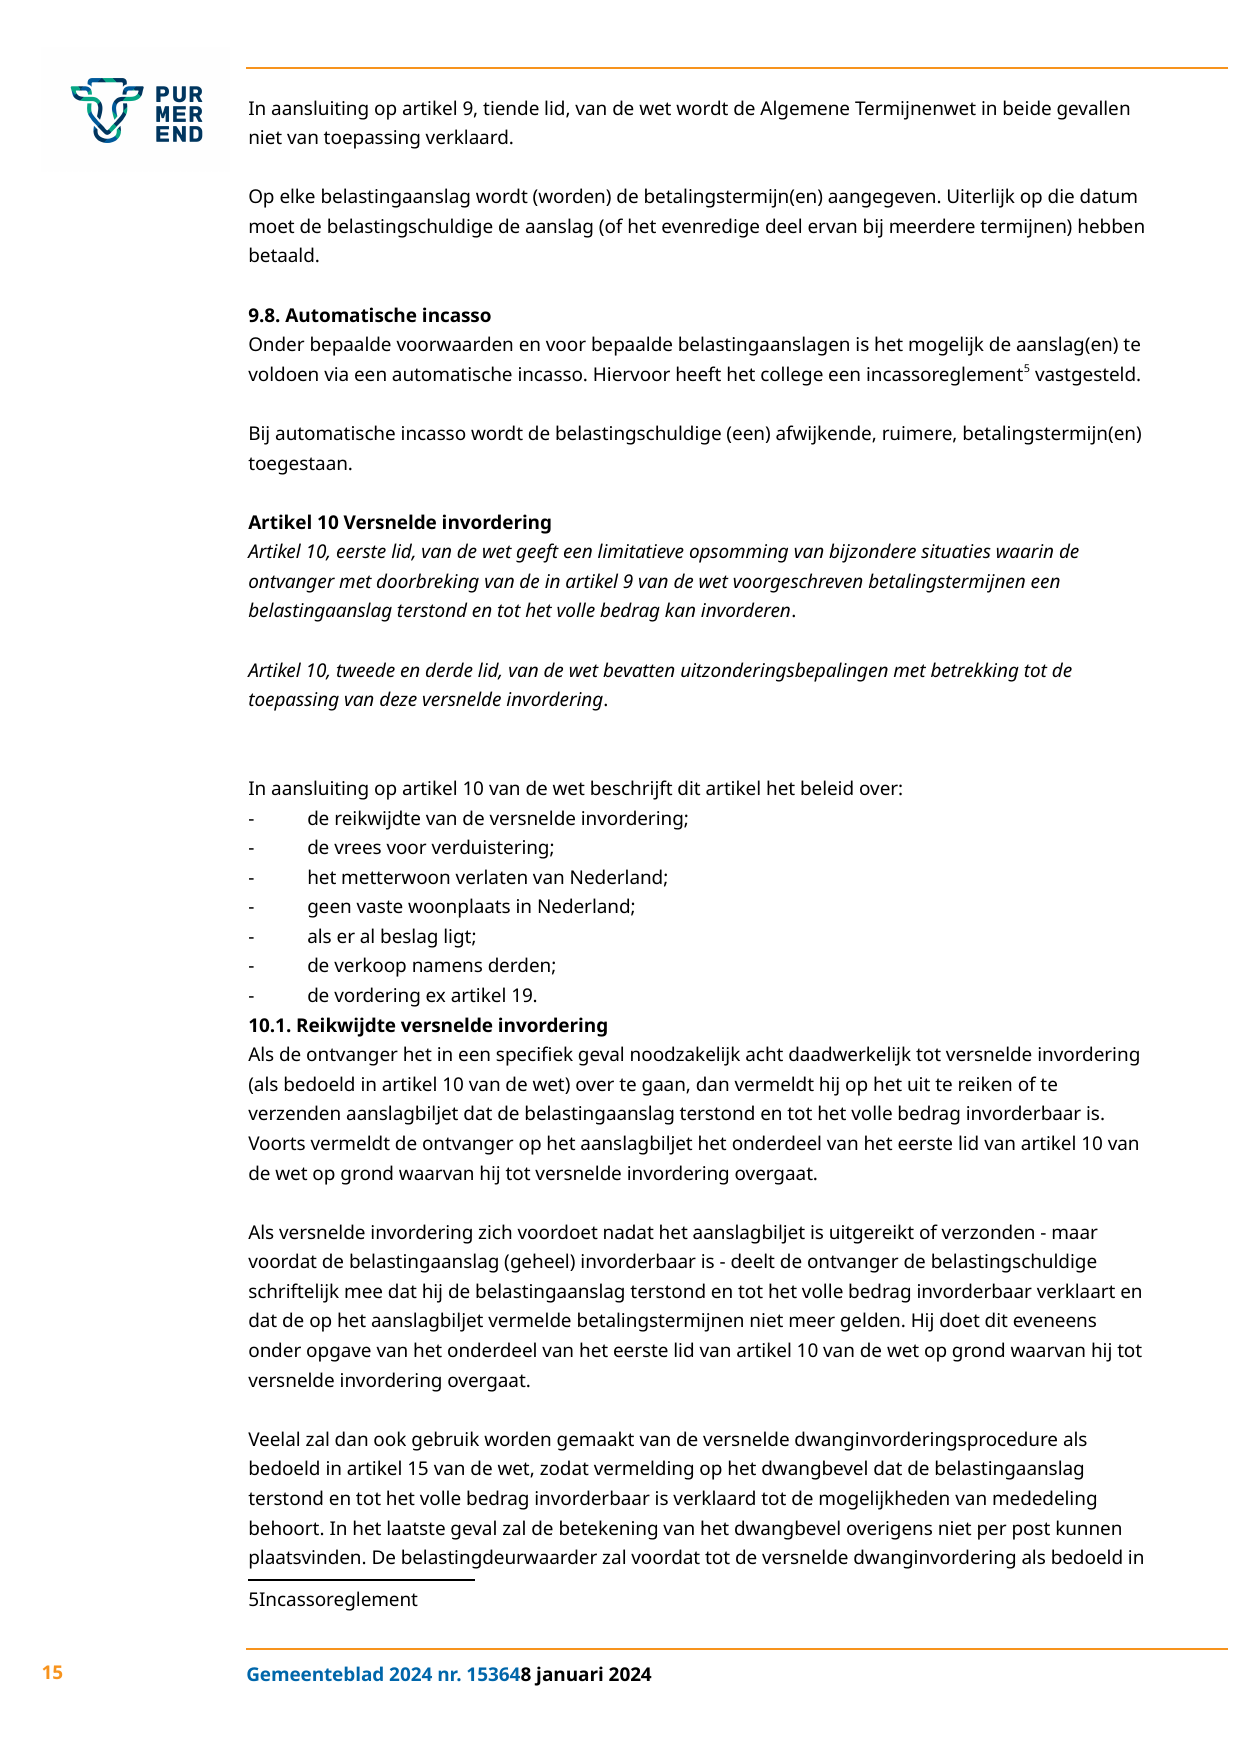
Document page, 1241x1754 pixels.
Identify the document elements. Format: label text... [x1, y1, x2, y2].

text Veelal zal dan ook gebruik worden gemaakt van de versnelde dwanginvorderingsprocedure als bedoeld in artikel 15 van de wet, zodat vermelding op het dwangbevel dat de belastingaanslag terstond en tot het volle bedrag invorderbaar is verklaard tot de mogelijkheden van mededeling behoort. In het laatste geval zal de betekening van het dwangbevel overigens niet per post kunnen plaatsvinden. De belastingdeurwaarder zal voordat tot de versnelde dwanginvordering als bedoeld in [248, 1426, 1152, 1570]
text 10.1. Reikwijdte versnelde invordering [248, 1012, 1152, 1038]
text Incassoreglement [248, 1586, 1152, 1612]
list de verkoop namens derden; [248, 953, 1152, 978]
list de vordering ex artikel 19. [248, 982, 1152, 1008]
text Als de ontvanger het in een specifiek geval noodzakelijk acht daadwerkelijk tot versnelde invordering (als bedoeld in artikel 10 van de wet) over te gaan, dan vermeldt hij op het uit te reiken of te verzenden aanslagbiljet dat de belastingaanslag terstond en tot het volle bedrag invorderbaar is. Voorts vermeldt de ontvanger op het aanslagbiljet het onderdeel van het eerste lid van artikel 10 van de wet op grond waarvan hij tot versnelde invordering overgaat. [248, 1041, 1152, 1186]
text Artikel 10, eerste lid, van de wet geeft een limitatieve opsomming van bijzondere situaties waarin de ontvanger met doorbreking van de in artikel 9 van de wet voorgeschreven betalingstermijnen een belastingaanslag terstond en tot het volle bedrag kan invorderen. [248, 538, 1152, 623]
text Als versnelde invordering zich voordoet nadat het aanslagbiljet is uitgereikt of verzonden - maar voordat de belastingaanslag (geheel) invorderbaar is - deelt de ontvanger de belastingschuldige schriftelijk mee dat hij de belastingaanslag terstond en tot het volle bedrag invorderbaar verklaart en dat de op het aanslagbiljet vermelde betalingstermijnen niet meer gelden. Hij doet dit eveneens onder opgave van het onderdeel van het eerste lid van artikel 10 van de wet op grond waarvan hij tot versnelde invordering overgaat. [248, 1219, 1152, 1393]
picture [41, 47, 231, 172]
list als er al beslag ligt; [248, 923, 1152, 949]
text 9.8. Automatische incasso [248, 302, 1152, 328]
list de vrees voor verduistering; [248, 834, 1152, 860]
text Artikel 10 Versnelde invordering [248, 509, 1152, 535]
text Bij automatische incasso wordt de belastingschuldige (een) afwijkende, ruimere, betalingstermijn(en) toegestaan. [248, 420, 1152, 476]
text In aansluiting op artikel 9, tiende lid, van de wet wordt de Algemene Termijnenwet in beide gevallen niet van toepassing verklaard. [248, 95, 1152, 150]
text Artikel 10, tweede en derde lid, van de wet bevatten uitzonderingsbepalingen met betrekking tot de toepassing van deze versnelde invordering. [248, 657, 1152, 712]
list het metterwoon verlaten van Nederland; [248, 864, 1152, 890]
text Op elke belastingaanslag wordt (worden) de betalingstermijn(en) aangegeven. Uiterlijk op die datum moet de belastingschuldige de aanslag (of het evenredige deel ervan bij meerdere termijnen) hebben betaald. [248, 183, 1152, 268]
list geen vaste woonplaats in Nederland; [248, 893, 1152, 919]
list de reikwijdte van de versnelde invordering; [248, 805, 1152, 831]
text Onder bepaalde voorwaarden en voor bepaalde belastingaanslagen is het mogelijk de aanslag(en) te voldoen via een automatische incasso. Hiervoor heeft het college een incassoreglement vastgesteld. [248, 331, 1152, 387]
text In aansluiting op artikel 10 van de wet beschrijft dit artikel het beleid over: [248, 775, 1152, 801]
